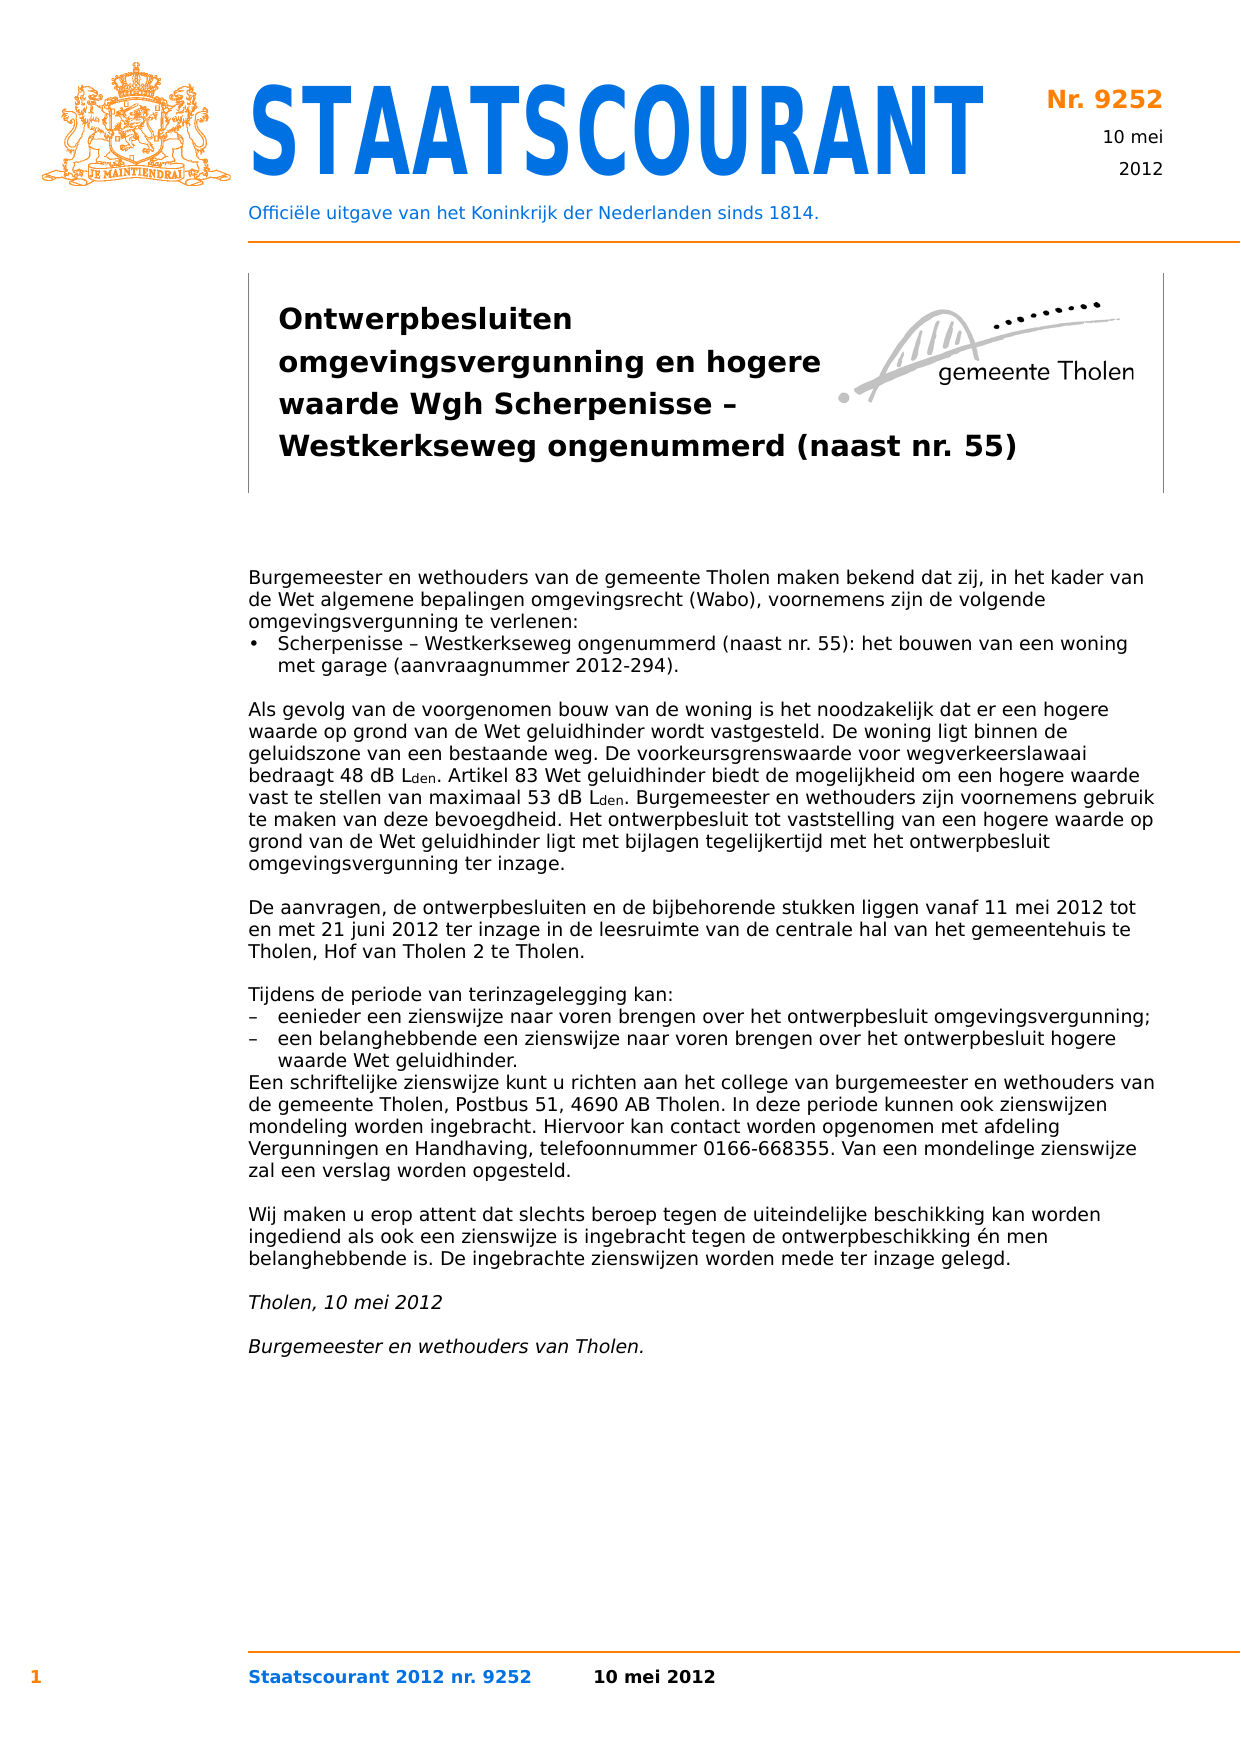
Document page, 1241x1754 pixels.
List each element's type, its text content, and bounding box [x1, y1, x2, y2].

table_cell 2012 [998, 153, 1240, 203]
table_cell 10 mei [998, 121, 1240, 153]
text Tijdens de periode van terinzagelegging kan: [248, 984, 1163, 1006]
text Burgemeester en wethouders van Tholen. [248, 1336, 1163, 1358]
table_cell Officiële uitgave van het Koninkrijk der Nederlanden sinds 1814. [248, 203, 1240, 241]
picture [838, 302, 1134, 403]
table_header [25, 62, 248, 241]
table_header Nr. 9252 [998, 62, 1240, 121]
subtitle Ontwerpbesluiten omgevingsvergunning en hogere waarde Wgh Scherpenisse – Westkerkseweg ongenummerd (naast nr. 55) [249, 273, 1163, 493]
text De aanvragen, de ontwerpbesluiten en de bijbehorende stukken liggen vanaf 11 mei 2012 tot en met 21 juni 2012 ter inzage in de leesruimte van de centrale hal van het gemeentehuis te Tholen, Hof van Tholen 2 te Tholen. [248, 897, 1163, 962]
text Een schriftelijke zienswijze kunt u richten aan het college van burgemeester en wethouders van de gemeente Tholen, Postbus 51, 4690 AB Tholen. In deze periode kunnen ook zienswijzen mondeling worden ingebracht. Hiervoor kan contact worden opgenomen met afdeling Vergunningen en Handhaving, telefoonnummer 0166-668355. Van een mondelinge zienswijze zal een verslag worden opgesteld. [248, 1072, 1163, 1182]
text Tholen, 10 mei 2012 [248, 1292, 1163, 1314]
picture [41, 62, 231, 186]
table_header STAATSCOURANT [248, 62, 998, 203]
text • Scherpenisse – Westkerkseweg ongenummerd (naast nr. 55): het bouwen van een woning met garage (aanvraagnummer 2012-294). [248, 633, 1163, 677]
text – eenieder een zienswijze naar voren brengen over het ontwerpbesluit omgevingsvergunning; [248, 1006, 1163, 1028]
text Wij maken u erop attent dat slechts beroep tegen de uiteindelijke beschikking kan worden ingediend als ook een zienswijze is ingebracht tegen de ontwerpbeschikking én men belanghebbende is. De ingebrachte zienswijzen worden mede ter inzage gelegd. [248, 1204, 1163, 1270]
text Burgemeester en wethouders van de gemeente Tholen maken bekend dat zij, in het kader van de Wet algemene bepalingen omgevingsrecht (Wabo), voornemens zijn de volgende omgevingsvergunning te verlenen: [248, 567, 1163, 633]
text – een belanghebbende een zienswijze naar voren brengen over het ontwerpbesluit hogere waarde Wet geluidhinder. [248, 1028, 1163, 1072]
text Als gevolg van de voorgenomen bouw van de woning is het noodzakelijk dat er een hogere waarde op grond van de Wet geluidhinder wordt vastgesteld. De woning ligt binnen de geluidszone van een bestaande weg. De voorkeursgrenswaarde voor wegverkeerslawaai bedraagt 48 dB Lden. Artikel 83 Wet geluidhinder biedt de mogelijkheid om een hogere waarde vast te stellen van maximaal 53 dB Lden. Burgemeester en wethouders zijn voornemens gebruik te maken van deze bevoegdheid. Het ontwerpbesluit tot vaststelling van een hogere waarde op grond van de Wet geluidhinder ligt met bijlagen tegelijkertijd met het ontwerpbesluit omgevingsvergunning ter inzage. [248, 699, 1163, 875]
